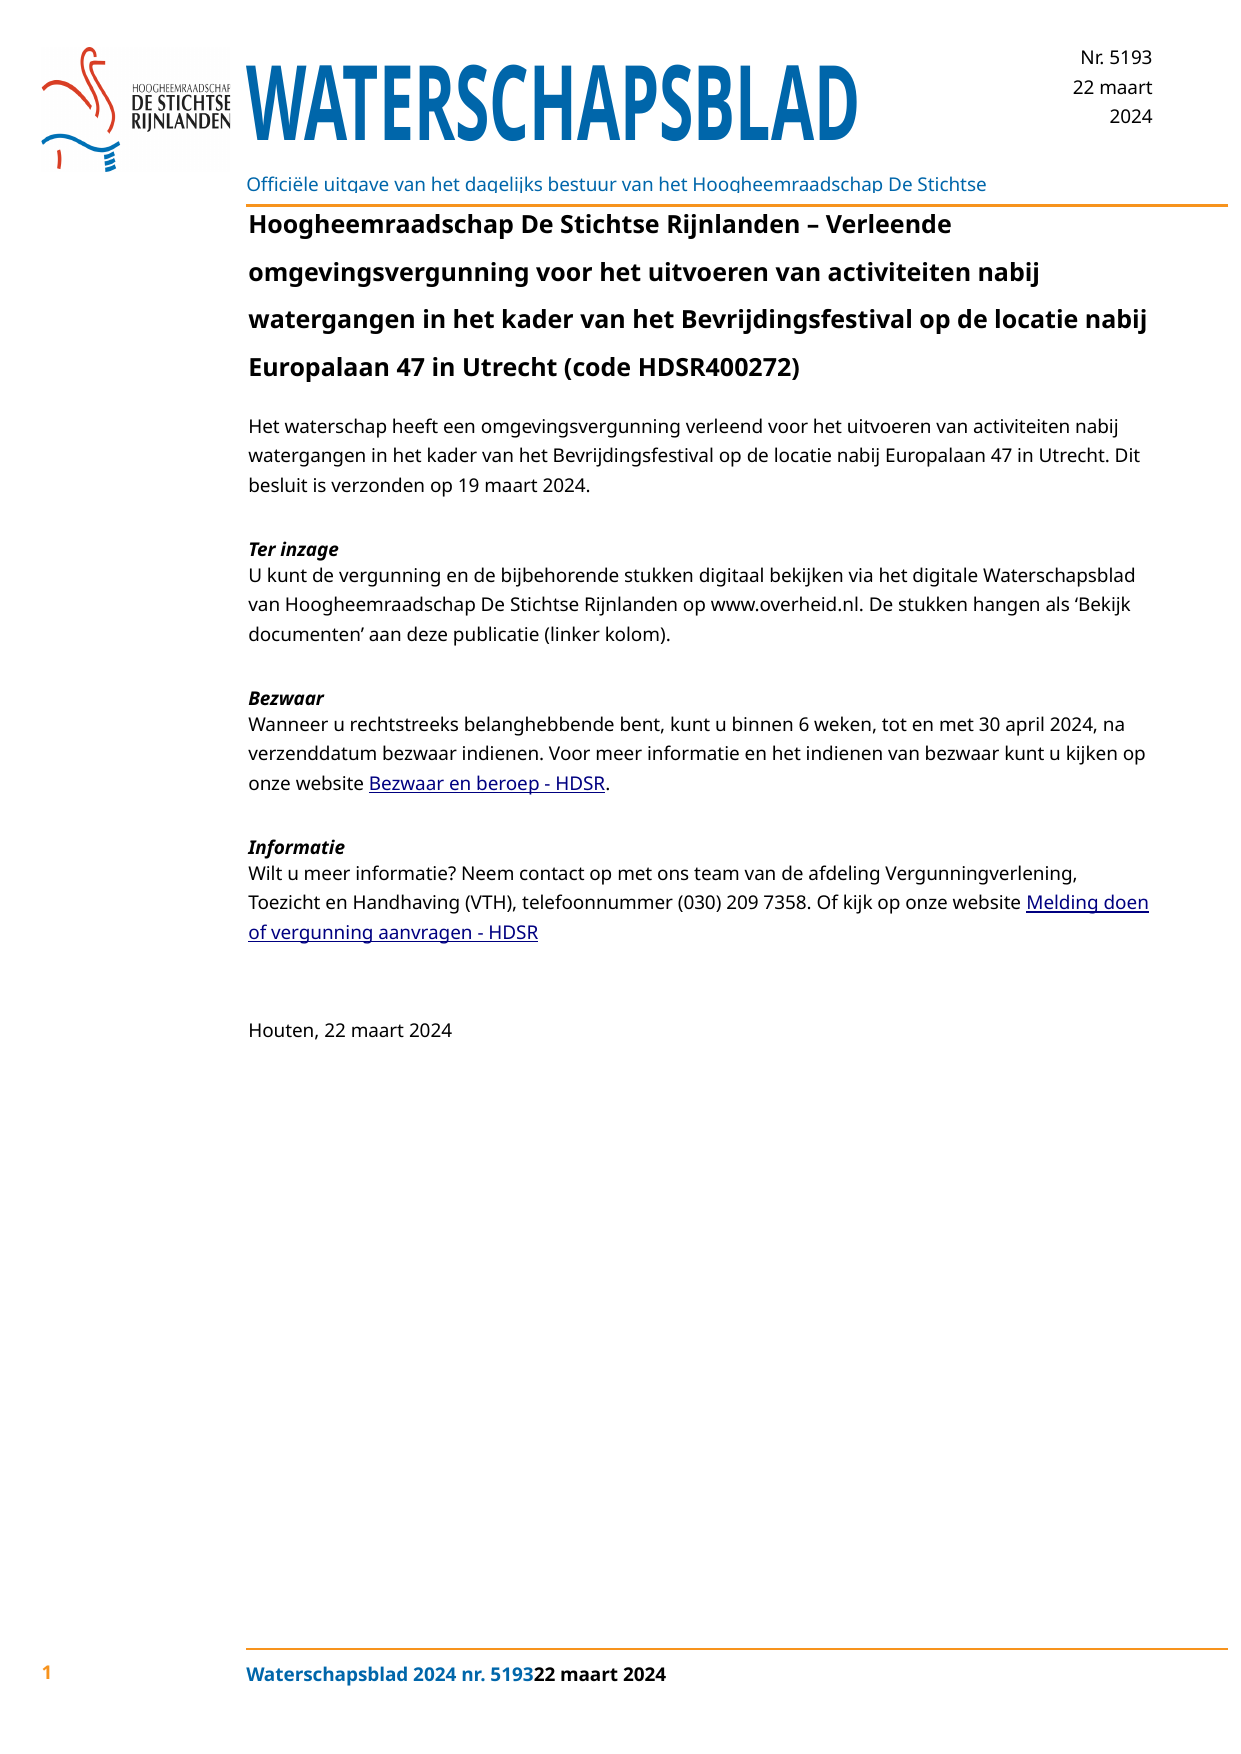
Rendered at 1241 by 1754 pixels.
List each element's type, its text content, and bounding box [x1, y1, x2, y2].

text Houten, 22 maart 2024 [248, 1017, 1152, 1043]
text Informatie [248, 834, 1152, 860]
text U kunt de vergunning en de bijbehorende stukken digitaal bekijken via het digitale Waterschapsblad van Hoogheemraadschap De Stichtse Rijnlanden op www.overheid.nl. De stukken hangen als ‘Bekijk documenten’ aan deze publicatie (linker kolom). [248, 562, 1152, 647]
text Wanneer u rechtstreeks belanghebbende bent, kunt u binnen 6 weken, tot en met 30 april 2024, na verzenddatum bezwaar indienen. Voor meer informatie en het indienen van bezwaar kunt u kijken op onze website Bezwaar en beroep - HDSR. [248, 711, 1152, 796]
text Bezwaar [248, 685, 1152, 711]
text Het waterschap heeft een omgevingsvergunning verleend voor het uitvoeren van activiteiten nabij watergangen in het kader van het Bevrijdingsfestival op de locatie nabij Europalaan 47 in Utrecht. Dit besluit is verzonden op 19 maart 2024. [248, 413, 1152, 498]
text Ter inzage [248, 536, 1152, 562]
text Wilt u meer informatie? Neem contact op met ons team van de afdeling Vergunningverlening, Toezicht en Handhaving (VTH), telefoonnummer (030) 209 7358. Of kijk op onze website Melding doen of vergunning aanvragen - HDSR [248, 860, 1152, 944]
picture [41, 47, 231, 172]
text Hoogheemraadschap De Stichtse Rijnlanden – Verleende omgevingsvergunning voor het uitvoeren van activiteiten nabij watergangen in het kader van het Bevrijdingsfestival op de locatie nabij Europalaan 47 in Utrecht (code HDSR400272) [248, 207, 1152, 384]
